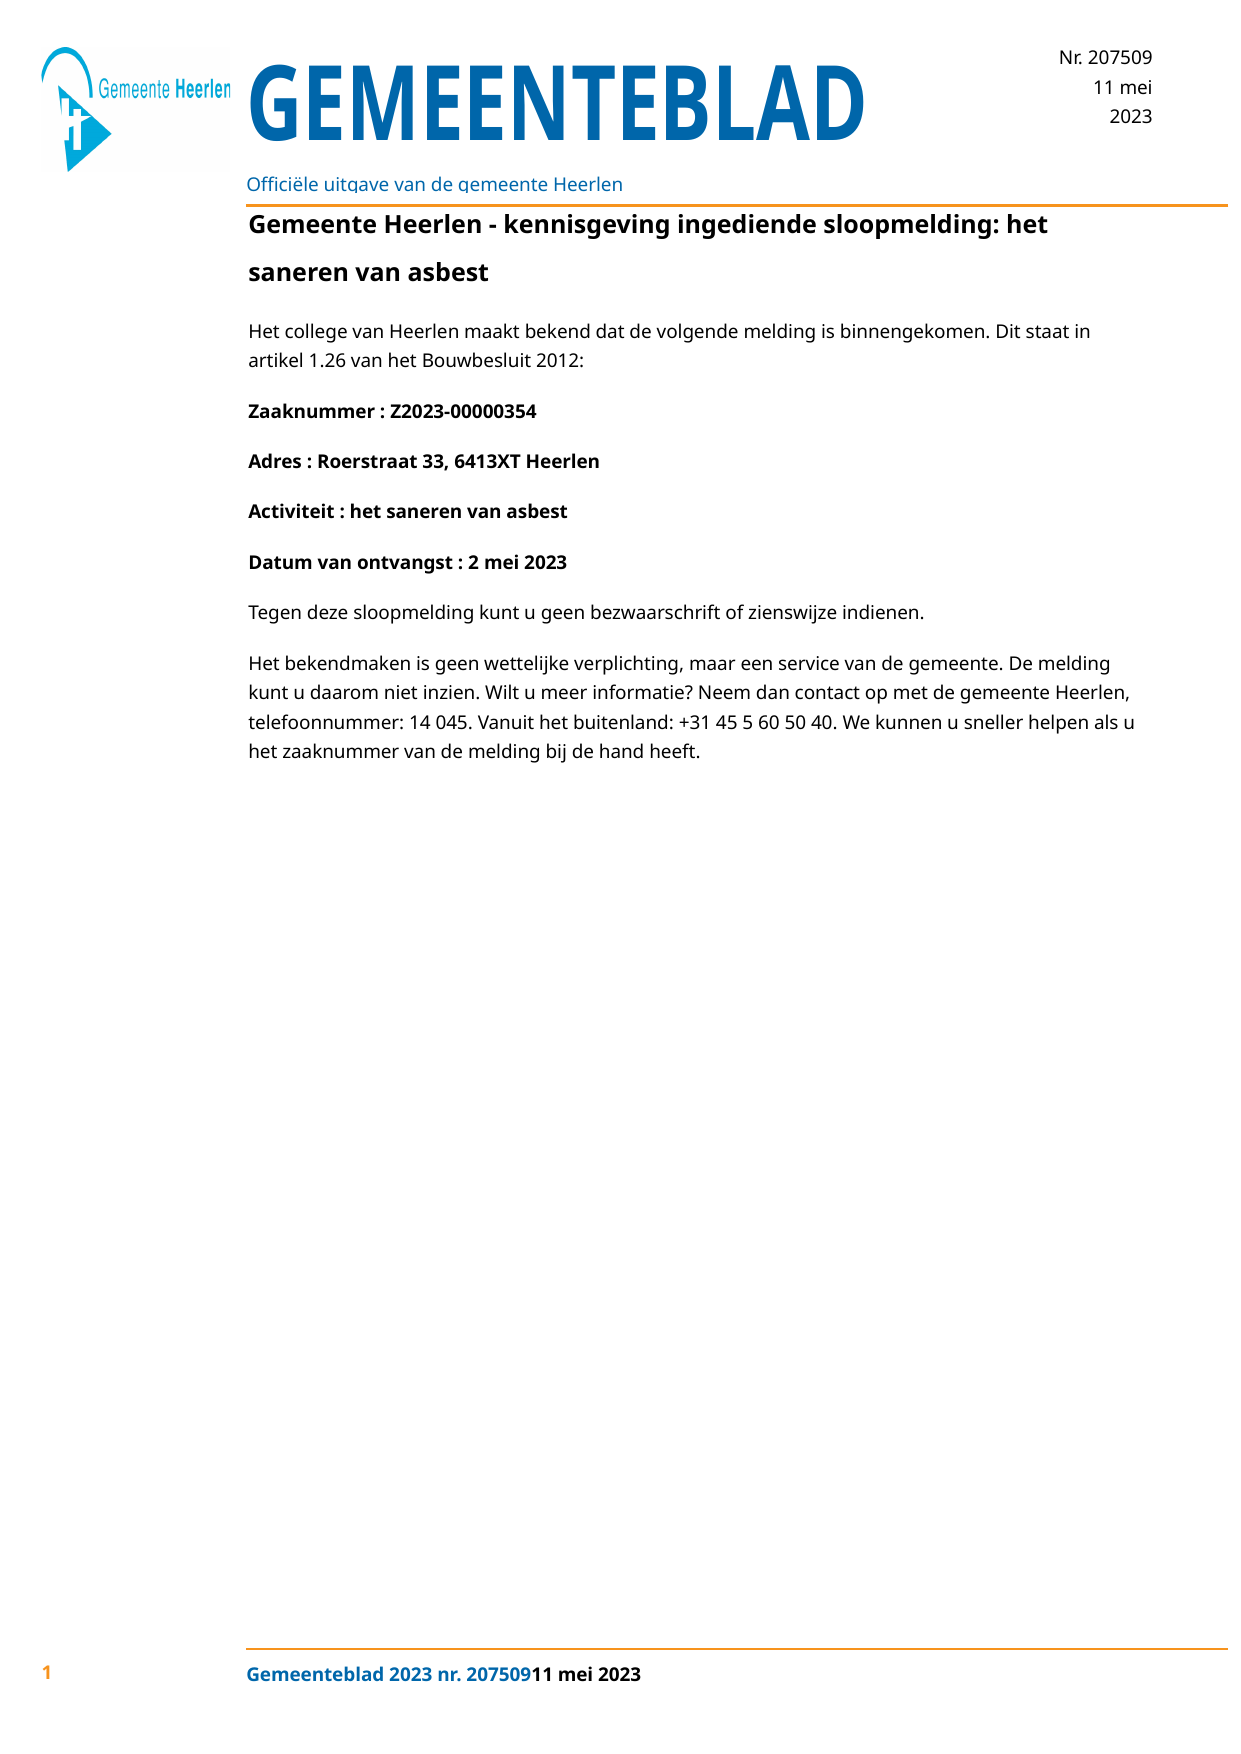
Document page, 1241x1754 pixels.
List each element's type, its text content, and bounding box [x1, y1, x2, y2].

text Activiteit : het saneren van asbest [248, 499, 1152, 524]
picture [41, 47, 59, 70]
text Het college van Heerlen maakt bekend dat de volgende melding is binnengekomen. Dit staat in artikel 1.26 van het Bouwbesluit 2012: [248, 318, 1152, 373]
text Gemeente Heerlen - kennisgeving ingediende sloopmelding: het saneren van asbest [248, 207, 1152, 288]
picture [41, 47, 231, 172]
text Zaaknummer : Z2023-00000354 [248, 398, 1152, 424]
text Het bekendmaken is geen wettelijke verplichting, maar een service van de gemeente. De melding kunt u daarom niet inzien. Wilt u meer informatie? Neem dan contact op met de gemeente Heerlen, telefoonnummer: 14 045. Vanuit het buitenland: +31 45 5 60 50 40. We kunnen u sneller helpen als u het zaaknummer van de melding bij de hand heeft. [248, 650, 1152, 764]
text Adres : Roerstraat 33, 6413XT Heerlen [248, 448, 1152, 474]
text Datum van ontvangst : 2 mei 2023 [248, 549, 1152, 575]
text Tegen deze sloopmelding kunt u geen bezwaarschrift of zienswijze indienen. [248, 599, 1152, 625]
